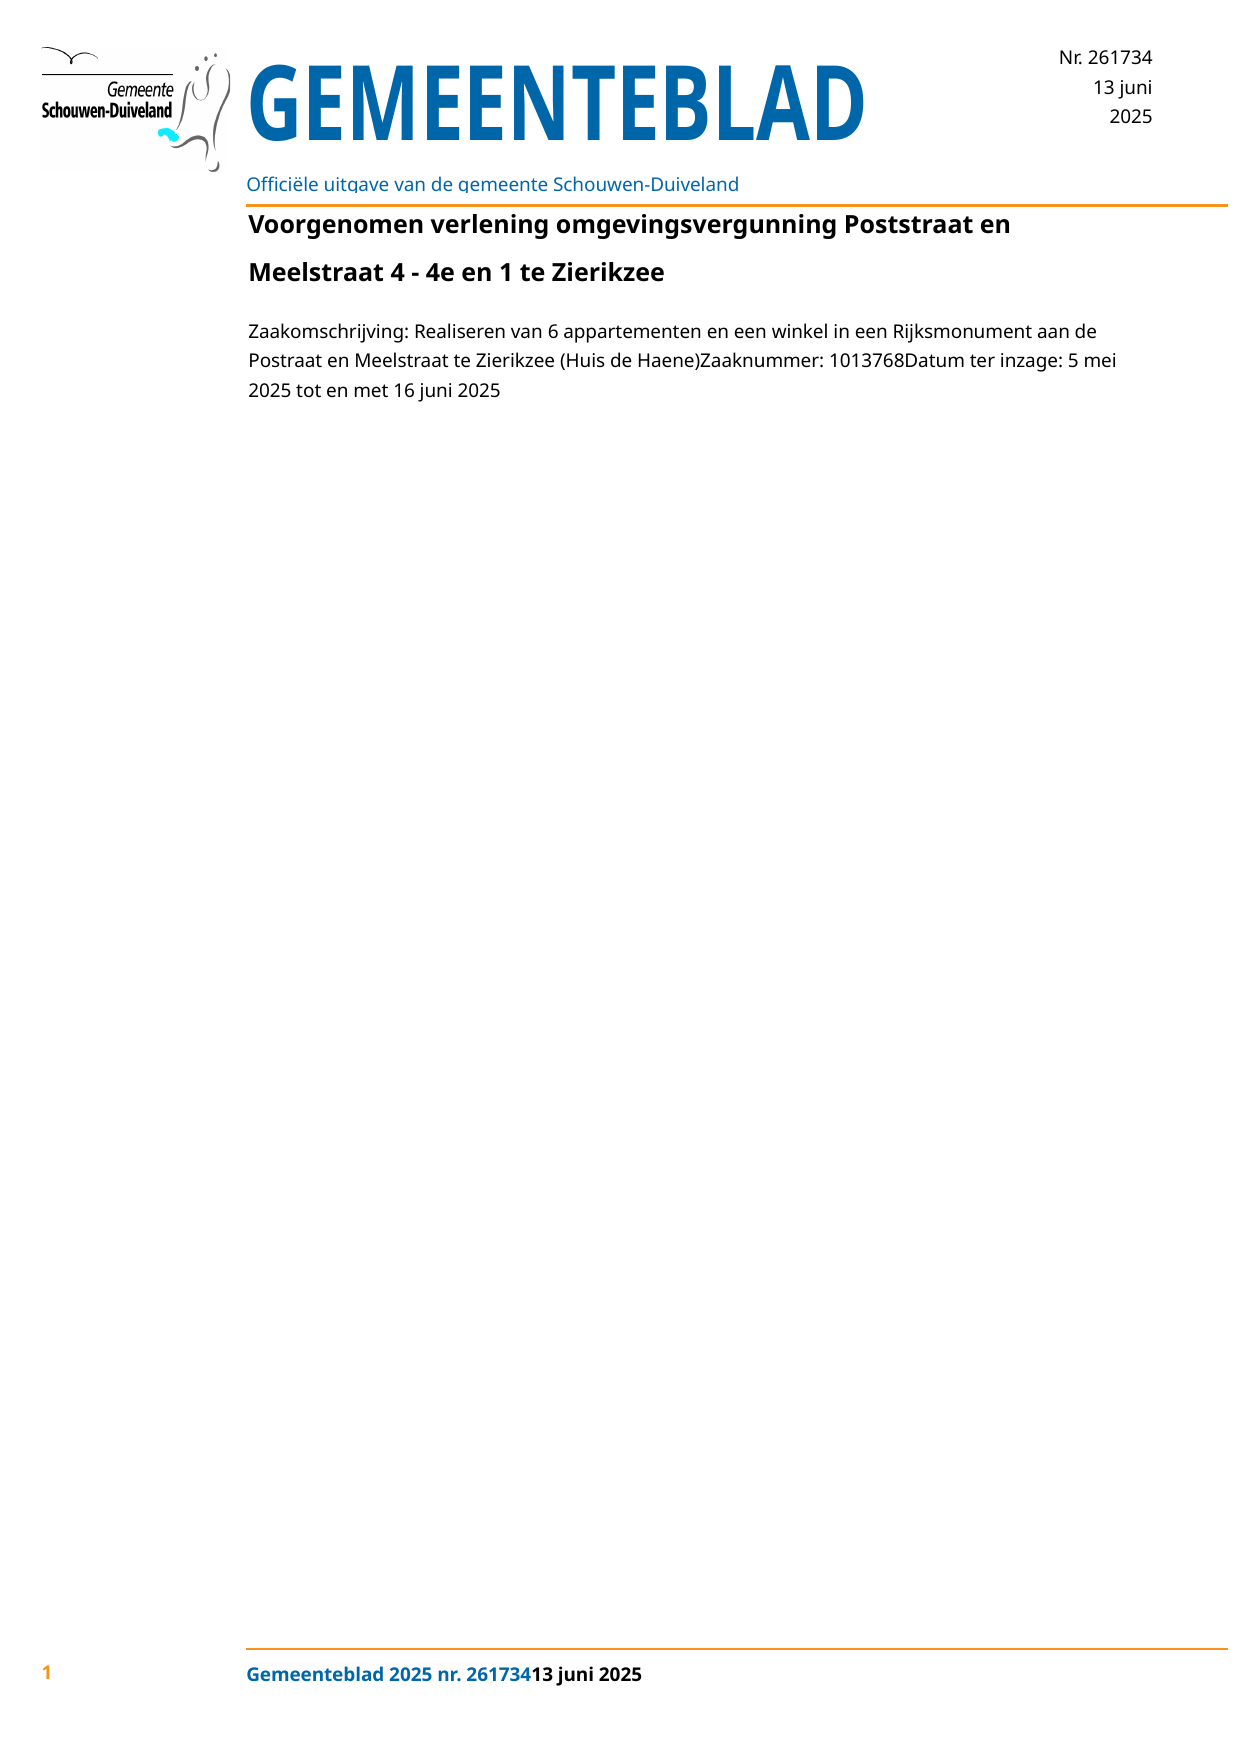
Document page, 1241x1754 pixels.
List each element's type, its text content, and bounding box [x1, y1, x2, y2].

text Zaakomschrijving: Realiseren van 6 appartementen en een winkel in een Rijksmonument aan de Postraat en Meelstraat te Zierikzee (Huis de Haene)Zaaknummer: 1013768Datum ter inzage: 5 mei 2025 tot en met 16 juni 2025 [248, 318, 1152, 403]
text Voorgenomen verlening omgevingsvergunning Poststraat en Meelstraat 4 - 4e en 1 te Zierikzee [248, 207, 1152, 288]
picture [41, 47, 231, 172]
